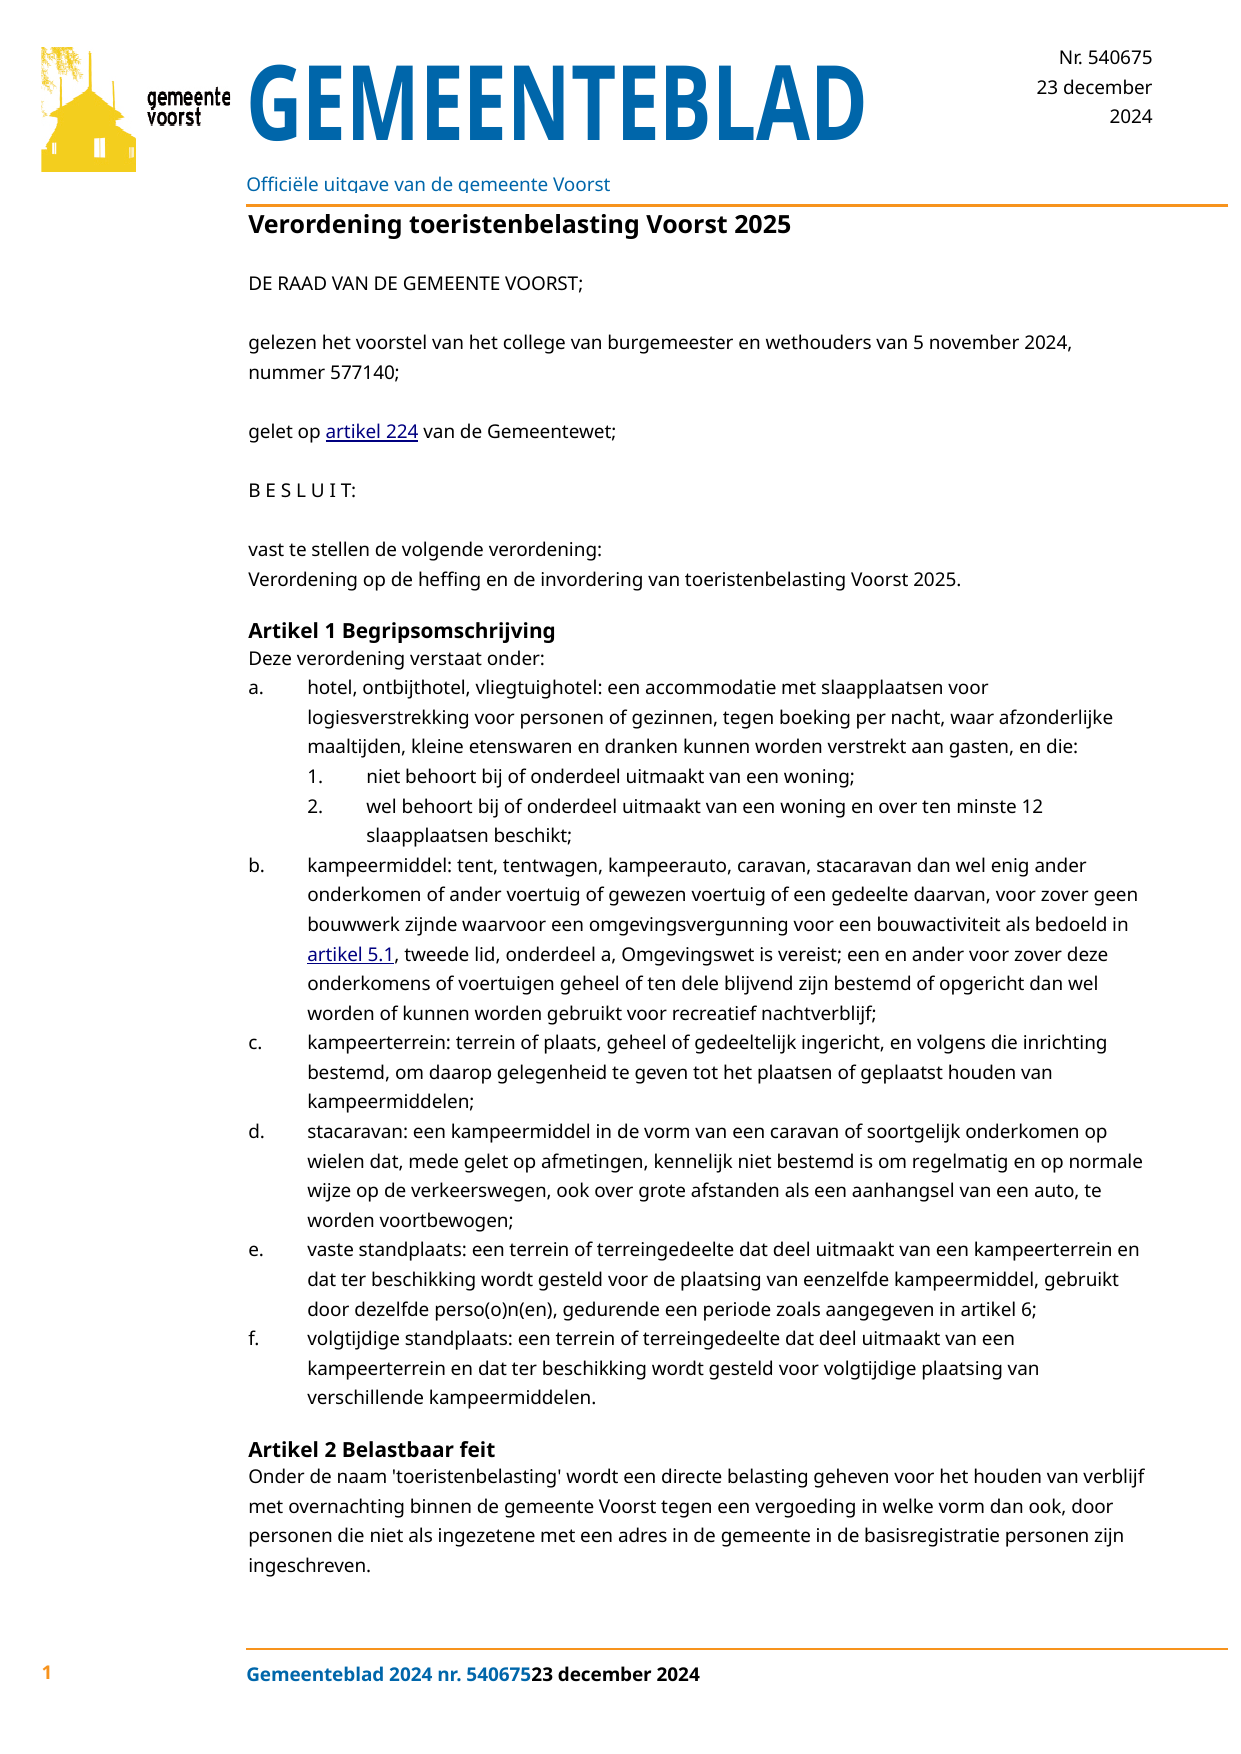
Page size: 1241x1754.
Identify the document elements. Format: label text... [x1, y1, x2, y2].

list volgtijdige standplaats: een terrein of terreingedeelte dat deel uitmaakt van een kampeerterrein en dat ter beschikking wordt gesteld voor volgtijdige plaatsing van verschillende kampeermiddelen. [248, 1325, 1152, 1410]
text B E S L U I T: [248, 477, 1152, 503]
list vaste standplaats: een terrein of terreingedeelte dat deel uitmaakt van een kampeerterrein en dat ter beschikking wordt gesteld voor de plaatsing van eenzelfde kampeermiddel, gebruikt door dezelfde perso(o)n(en), gedurende een periode zoals aangegeven in artikel 6; [248, 1237, 1152, 1322]
list stacaravan: een kampeermiddel in de vorm van een caravan of soortgelijk onderkomen op wielen dat, mede gelet op afmetingen, kennelijk niet bestemd is om regelmatig en op normale wijze op de verkeerswegen, ook over grote afstanden als een aanhangsel van een auto, te worden voortbewogen; [248, 1118, 1152, 1233]
text Deze verordening verstaat onder: [248, 645, 1152, 671]
list hotel, ontbijthotel, vliegtuighotel: een accommodatie met slaapplaatsen voor logiesverstrekking voor personen of gezinnen, tegen boeking per nacht, waar afzonderlijke maaltijden, kleine etenswaren en dranken kunnen worden verstrekt aan gasten, en die: [248, 674, 1152, 759]
list kampeermiddel: tent, tentwagen, kampeerauto, caravan, stacaravan dan wel enig ander onderkomen of ander voertuig of gewezen voertuig of een gedeelte daarvan, voor zover geen bouwwerk zijnde waarvoor een omgevingsvergunning voor een bouwactiviteit als bedoeld in artikel 5.1, tweede lid, onderdeel a, Omgevingswet is vereist; een en ander voor zover deze onderkomens of voertuigen geheel of ten dele blijvend zijn bestemd of opgericht dan wel worden of kunnen worden gebruikt voor recreatief nachtverblijf; [248, 852, 1152, 1026]
text Artikel 1 Begripsomschrijving [248, 617, 1152, 645]
text Verordening toeristenbelasting Voorst 2025 [248, 207, 1152, 241]
text Verordening op de heffing en de invordering van toeristenbelasting Voorst 2025. [248, 566, 1152, 592]
text DE RAAD VAN DE GEMEENTE VOORST; [248, 270, 1152, 296]
text vast te stellen de volgende verordening: [248, 537, 1152, 562]
text Artikel 2 Belastbaar feit [248, 1435, 1152, 1463]
text gelezen het voorstel van het college van burgemeester en wethouders van 5 november 2024, nummer 577140; [248, 329, 1152, 385]
text Onder de naam 'toeristenbelasting' wordt een directe belasting geheven voor het houden van verblijf met overnachting binnen de gemeente Voorst tegen een vergoeding in welke vorm dan ook, door personen die niet als ingezetene met een adres in de gemeente in de basisregistratie personen zijn ingeschreven. [248, 1463, 1152, 1578]
list niet behoort bij of onderdeel uitmaakt van een woning; [307, 763, 1152, 789]
text gelet op artikel 224 van de Gemeentewet; [248, 418, 1152, 444]
list kampeerterrein: terrein of plaats, geheel of gedeeltelijk ingericht, en volgens die inrichting bestemd, om daarop gelegenheid te geven tot het plaatsen of geplaatst houden van kampeermiddelen; [248, 1029, 1152, 1114]
picture [41, 47, 231, 172]
list wel behoort bij of onderdeel uitmaakt van een woning en over ten minste 12 slaapplaatsen beschikt; [307, 793, 1152, 848]
